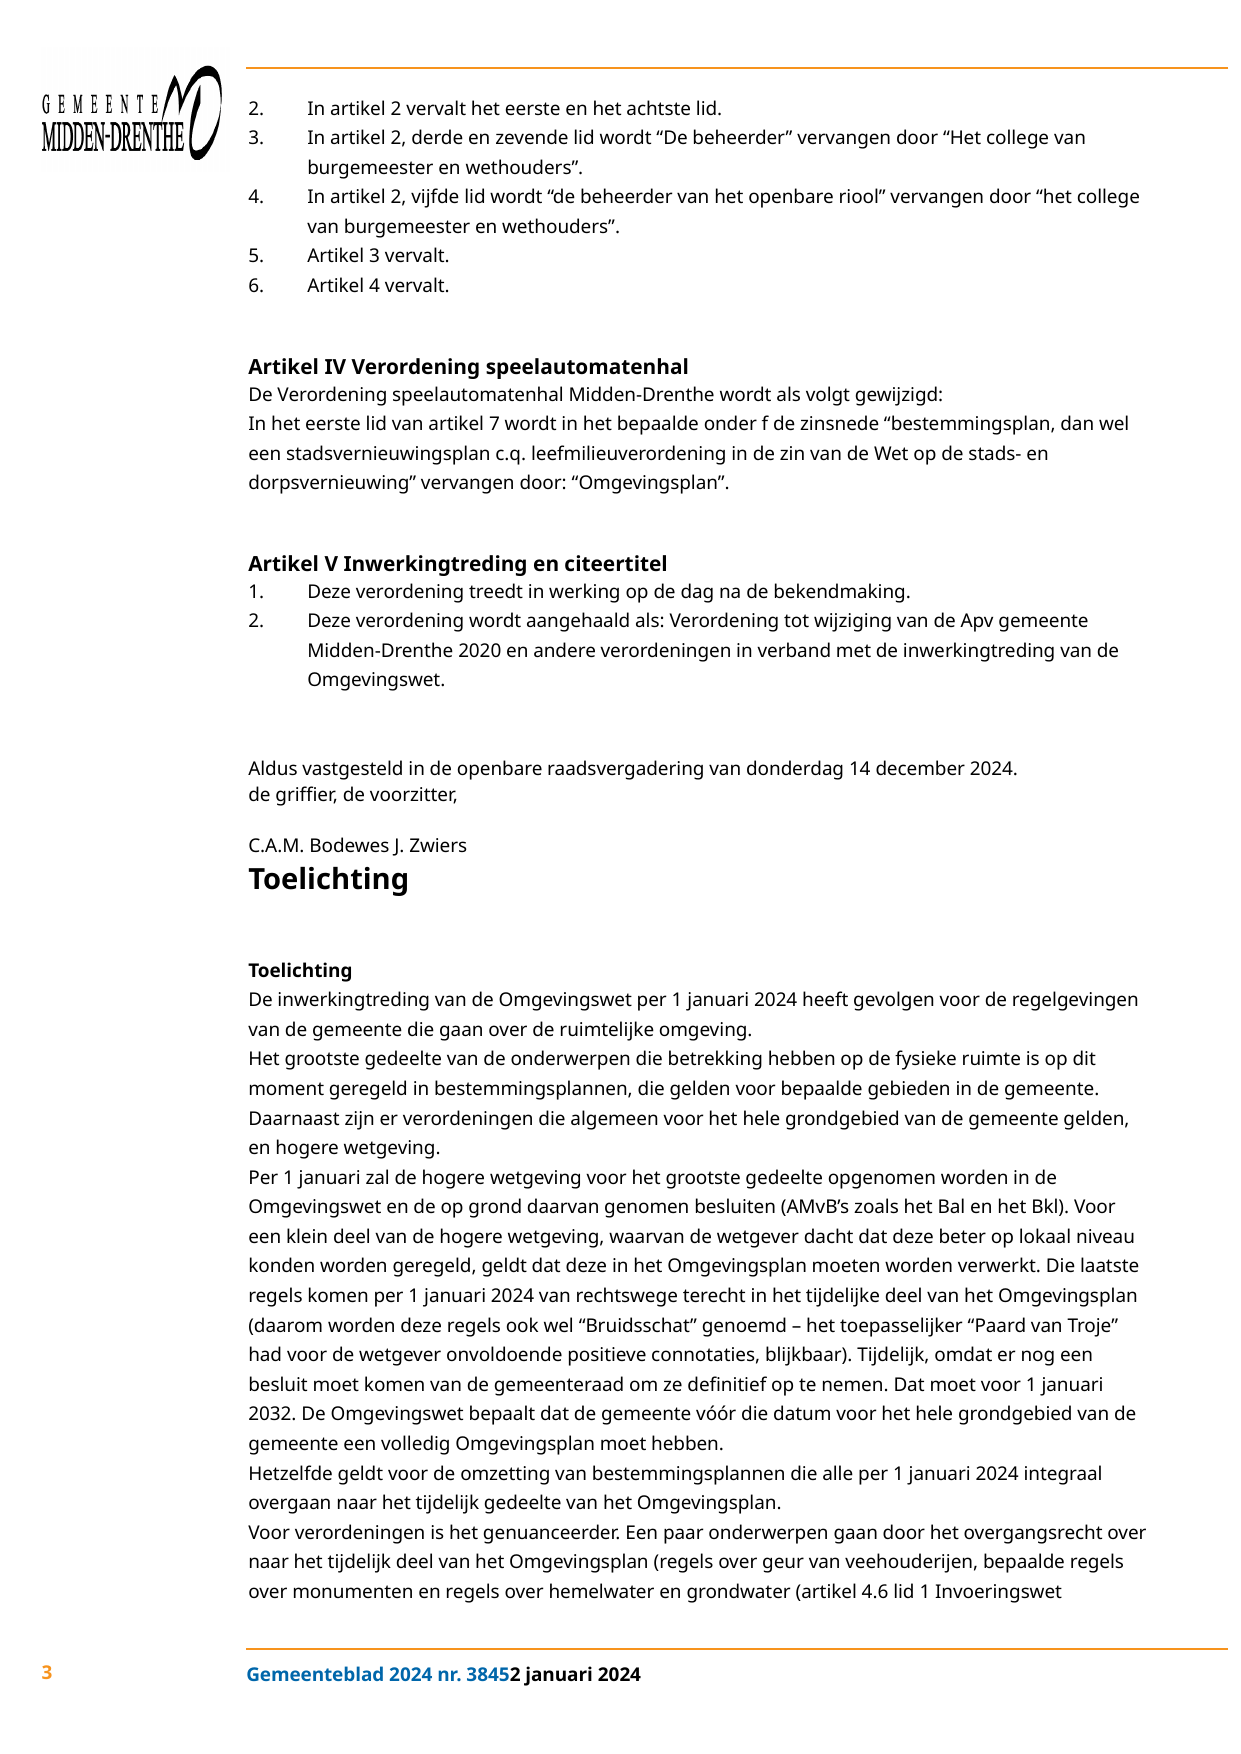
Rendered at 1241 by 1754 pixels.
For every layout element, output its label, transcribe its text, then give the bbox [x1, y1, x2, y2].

text Aldus vastgesteld in de openbare raadsvergadering van donderdag 14 december 2024. [248, 755, 1152, 781]
list In artikel 2, vijfde lid wordt “de beheerder van het openbare riool” vervangen door “het college van burgemeester en wethouders”. [248, 183, 1152, 239]
text C.A.M. Bodewes J. Zwiers [248, 833, 1152, 858]
text De Verordening speelautomatenhal Midden-Drenthe wordt als volgt gewijzigd: [248, 381, 1152, 406]
text Hetzelfde geldt voor de omzetting van bestemmingsplannen die alle per 1 januari 2024 integraal overgaan naar het tijdelijk gedeelte van het Omgevingsplan. [248, 1460, 1152, 1515]
list Artikel 3 vervalt. [248, 243, 1152, 268]
text Toelichting [248, 957, 1152, 982]
text Artikel IV Verordening speelautomatenhal [248, 352, 1152, 381]
picture [41, 47, 231, 172]
text In het eerste lid van artikel 7 wordt in het bepaalde onder f de zinsnede “bestemmingsplan, dan wel een stadsvernieuwingsplan c.q. leefmilieuverordening in de zin van de Wet op de stads- en dorpsvernieuwing” vervangen door: “Omgevingsplan”. [248, 410, 1152, 495]
list In artikel 2 vervalt het eerste en het achtste lid. [248, 95, 1152, 121]
text Artikel V Inwerkingtreding en citeertitel [248, 549, 1152, 578]
text Toelichting [248, 858, 1152, 898]
list Deze verordening wordt aangehaald als: Verordening tot wijziging van de Apv gemeente Midden-Drenthe 2020 en andere verordeningen in verband met de inwerkingtreding van de Omgevingswet. [248, 607, 1152, 692]
text Voor verordeningen is het genuanceerder. Een paar onderwerpen gaan door het overgangsrecht over naar het tijdelijk deel van het Omgevingsplan (regels over geur van veehouderijen, bepaalde regels over monumenten en regels over hemelwater en grondwater (artikel 4.6 lid 1 Invoeringswet [248, 1519, 1152, 1604]
text Per 1 januari zal de hogere wetgeving voor het grootste gedeelte opgenomen worden in de Omgevingswet en de op grond daarvan genomen besluiten (AMvB’s zoals het Bal en het Bkl). Voor een klein deel van de hogere wetgeving, waarvan de wetgever dacht dat deze beter op lokaal niveau konden worden geregeld, geldt dat deze in het Omgevingsplan moeten worden verwerkt. Die laatste regels komen per 1 januari 2024 van rechtswege terecht in het tijdelijke deel van het Omgevingsplan (daarom worden deze regels ook wel “Bruidsschat” genoemd – het toepasselijker “Paard van Troje” had voor de wetgever onvoldoende positieve connotaties, blijkbaar). Tijdelijk, omdat er nog een besluit moet komen van de gemeenteraad om ze definitief op te nemen. Dat moet voor 1 januari 2032. De Omgevingswet bepaalt dat de gemeente vóór die datum voor het hele grondgebied van de gemeente een volledig Omgevingsplan moet hebben. [248, 1164, 1152, 1456]
text De inwerkingtreding van de Omgevingswet per 1 januari 2024 heeft gevolgen voor de regelgevingen van de gemeente die gaan over de ruimtelijke omgeving. [248, 986, 1152, 1042]
list Deze verordening treedt in werking op de dag na de bekendmaking. [248, 578, 1152, 604]
list Artikel 4 vervalt. [248, 272, 1152, 298]
text Het grootste gedeelte van de onderwerpen die betrekking hebben op de fysieke ruimte is op dit moment geregeld in bestemmingsplannen, die gelden voor bepaalde gebieden in de gemeente. Daarnaast zijn er verordeningen die algemeen voor het hele grondgebied van de gemeente gelden, en hogere wetgeving. [248, 1046, 1152, 1160]
list In artikel 2, derde en zevende lid wordt “De beheerder” vervangen door “Het college van burgemeester en wethouders”. [248, 124, 1152, 180]
text de griffier, de voorzitter, [248, 781, 1152, 807]
